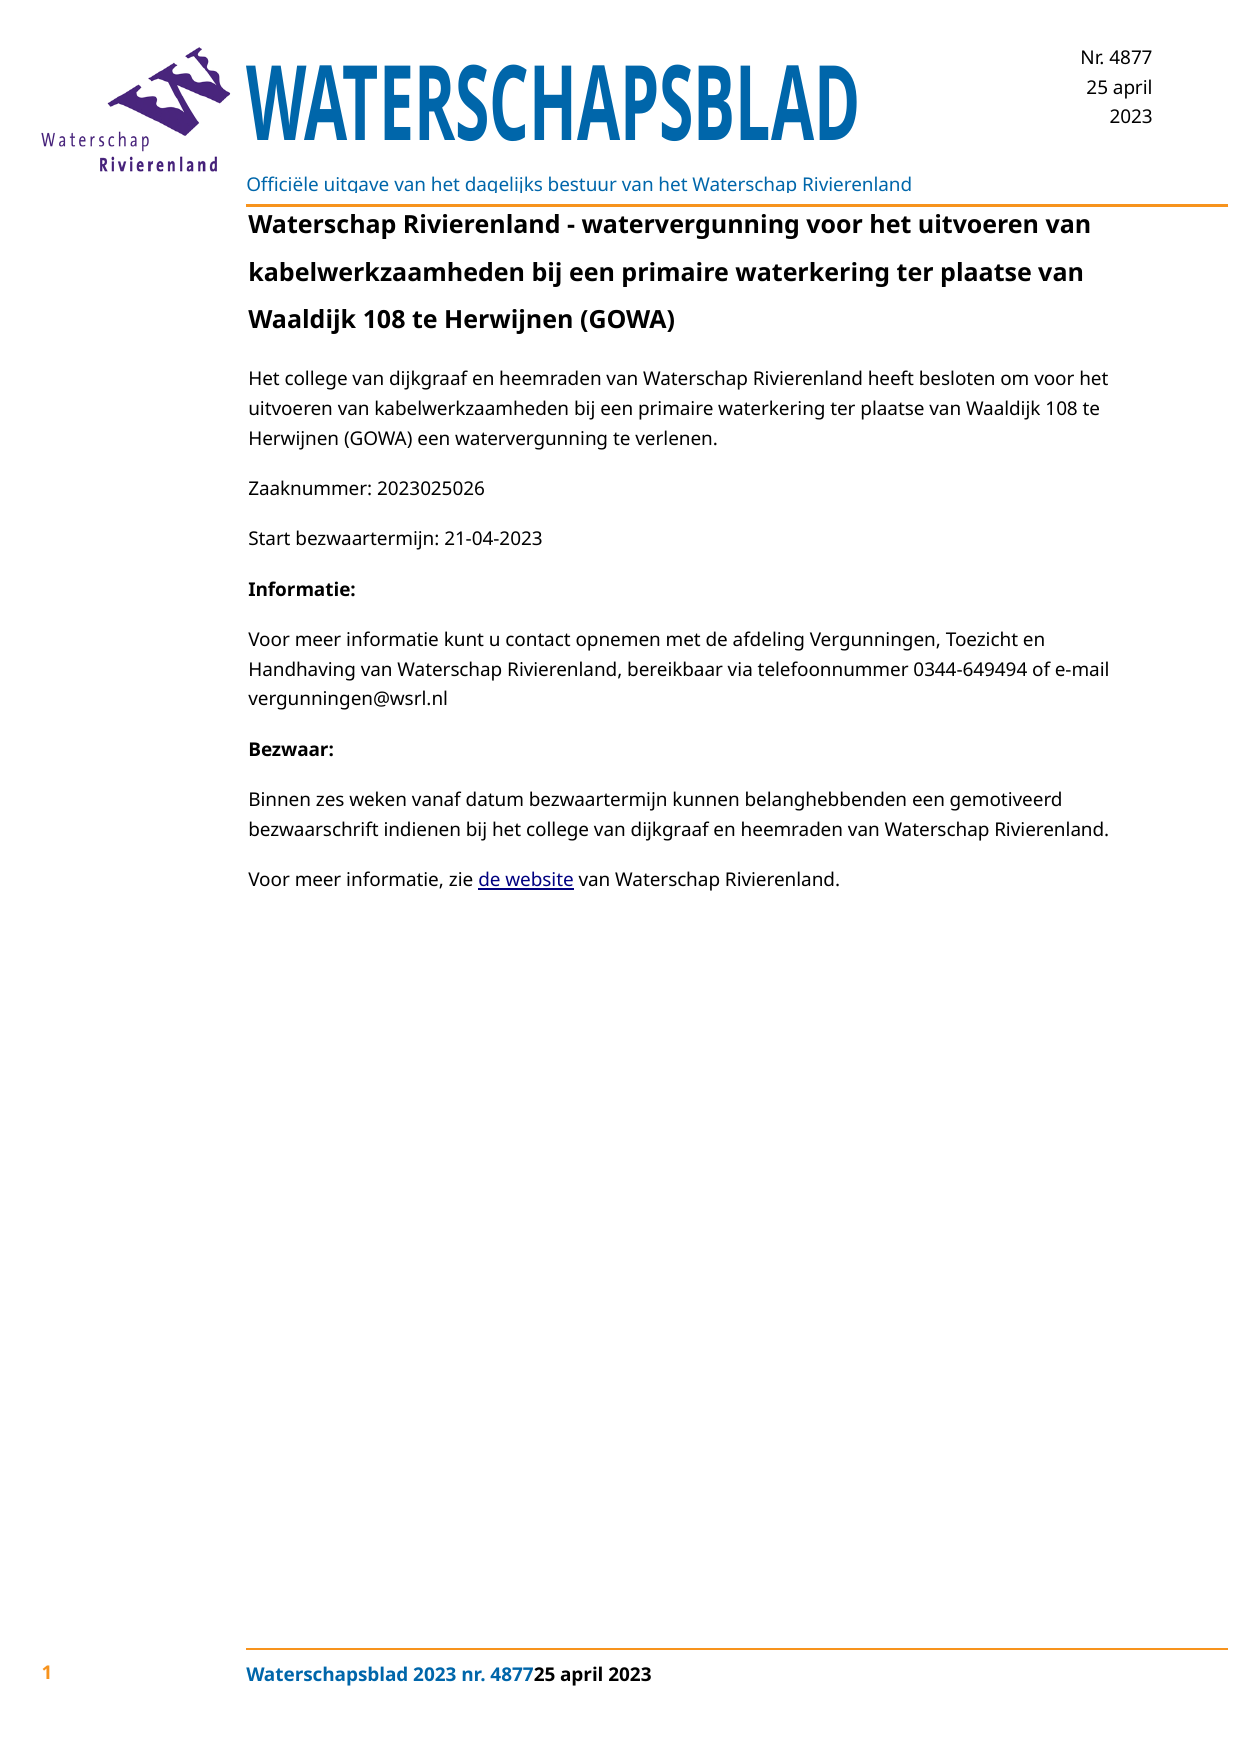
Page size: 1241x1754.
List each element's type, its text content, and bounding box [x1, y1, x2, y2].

text Voor meer informatie, zie de website van Waterschap Rivierenland. [248, 866, 1152, 892]
text Bezwaar: [248, 736, 1152, 762]
picture [41, 47, 231, 172]
text Start bezwaartermijn: 21-04-2023 [248, 526, 1152, 551]
text Binnen zes weken vanaf datum bezwaartermijn kunnen belanghebbenden een gemotiveerd bezwaarschrift indienen bij het college van dijkgraaf en heemraden van Waterschap Rivierenland. [248, 786, 1152, 842]
text Informatie: [248, 576, 1152, 602]
text Voor meer informatie kunt u contact opnemen met de afdeling Vergunningen, Toezicht en Handhaving van Waterschap Rivierenland, bereikbaar via telefoonnummer 0344-649494 of e-mail vergunningen@wsrl.nl [248, 626, 1152, 711]
text Het college van dijkgraaf en heemraden van Waterschap Rivierenland heeft besloten om voor het uitvoeren van kabelwerkzaamheden bij een primaire waterkering ter plaatse van Waaldijk 108 te Herwijnen (GOWA) een watervergunning te verlenen. [248, 366, 1152, 450]
text Zaaknummer: 2023025026 [248, 475, 1152, 501]
text Waterschap Rivierenland - watervergunning voor het uitvoeren van kabelwerkzaamheden bij een primaire waterkering ter plaatse van Waaldijk 108 te Herwijnen (GOWA) [248, 207, 1152, 336]
